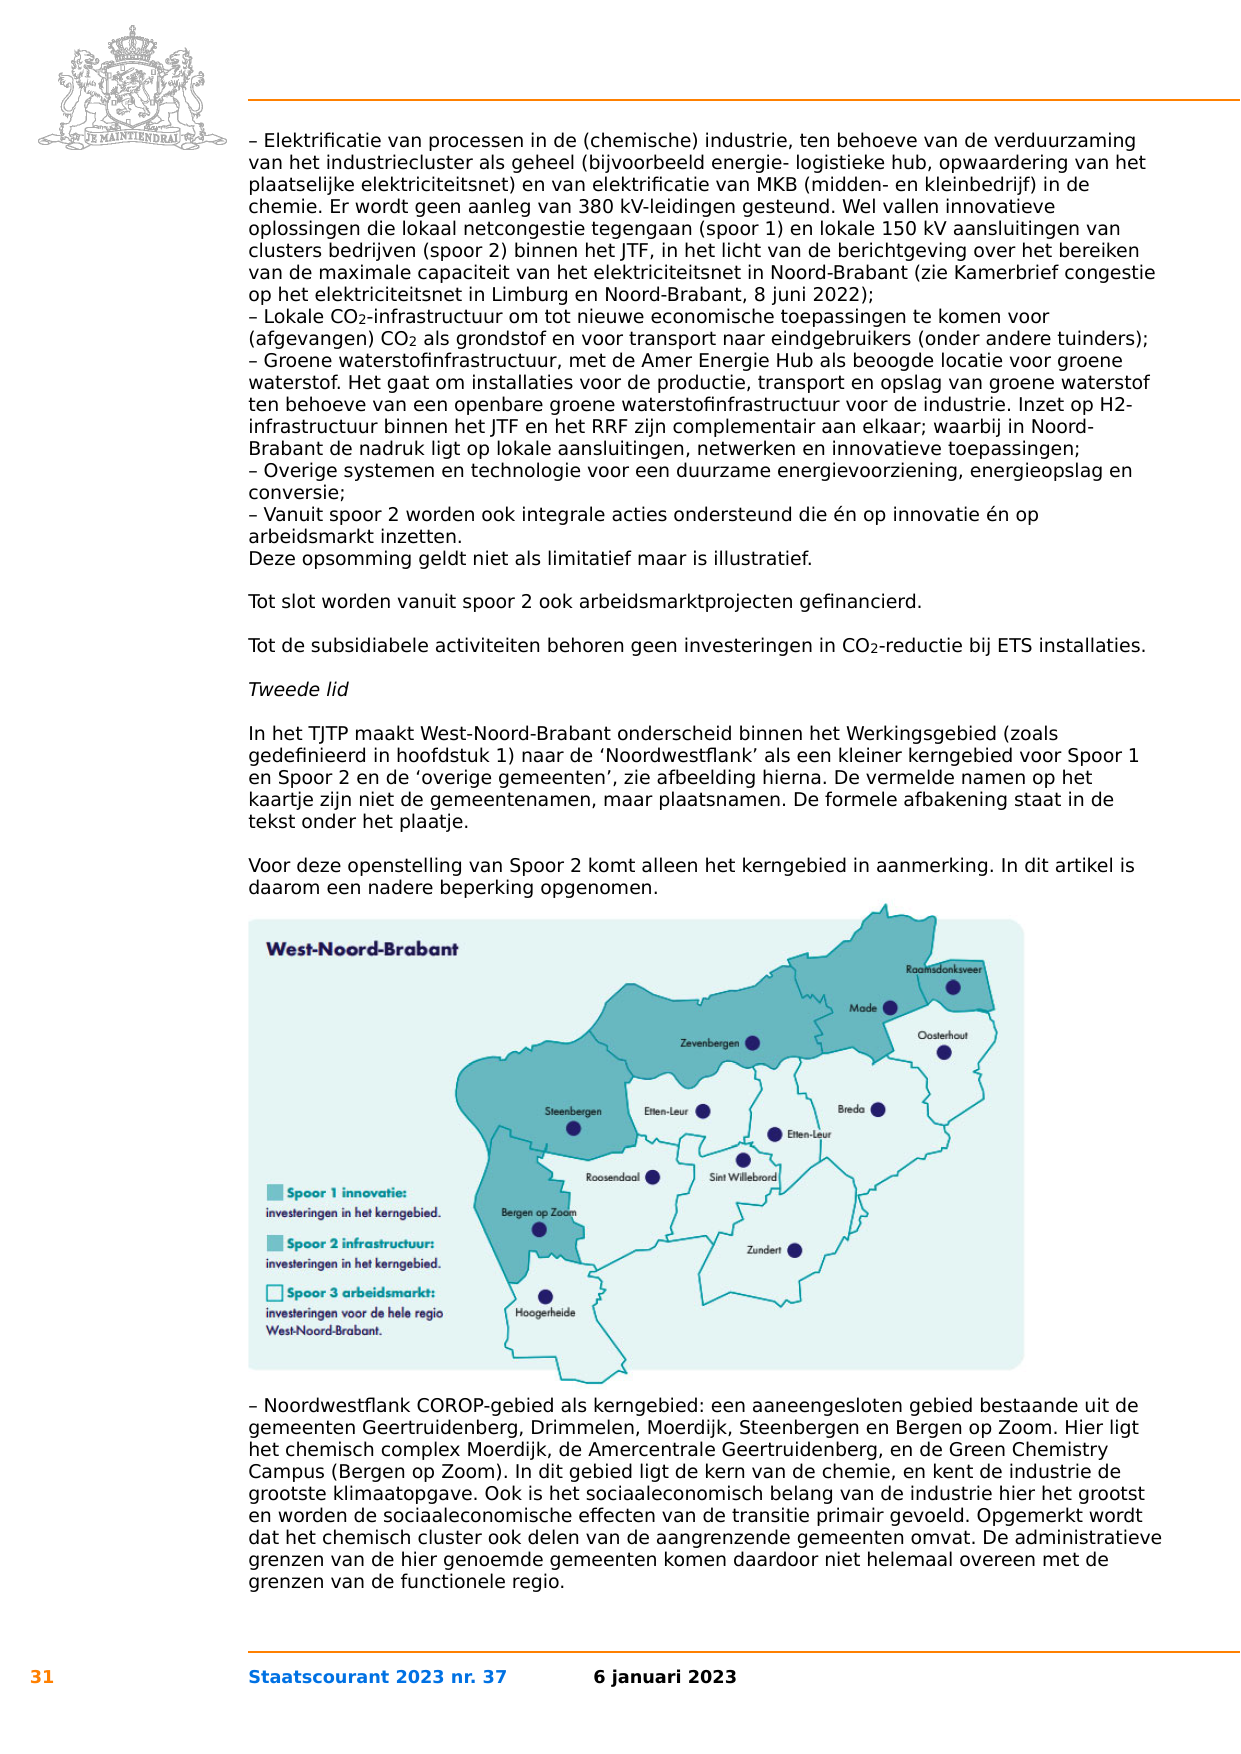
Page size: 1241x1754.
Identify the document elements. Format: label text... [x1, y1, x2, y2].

picture [248, 898, 1034, 1395]
text Tot de subsidiabele activiteiten behoren geen investeringen in CO2-reductie bij ETS installaties. [248, 635, 1163, 657]
text Voor deze openstelling van Spoor 2 komt alleen het kerngebied in aanmerking. In dit artikel is daarom een nadere beperking opgenomen. [248, 855, 1163, 1395]
subtitle Tweede lid [248, 679, 1163, 701]
text – Groene waterstofinfrastructuur, met de Amer Energie Hub als beoogde locatie voor groene waterstof. Het gaat om installaties voor de productie, transport en opslag van groene waterstof ten behoeve van een openbare groene waterstofinfrastructuur voor de industrie. Inzet op H2-infrastructuur binnen het JTF en het RRF zijn complementair aan elkaar; waarbij in Noord-Brabant de nadruk ligt op lokale aansluitingen, netwerken en innovatieve toepassingen; [248, 350, 1163, 459]
text – Elektrificatie van processen in de (chemische) industrie, ten behoeve van de verduurzaming van het industriecluster als geheel (bijvoorbeeld energie- logistieke hub, opwaardering van het plaatselijke elektriciteitsnet) en van elektrificatie van MKB (midden- en kleinbedrijf) in de chemie. Er wordt geen aanleg van 380 kV-leidingen gesteund. Wel vallen innovatieve oplossingen die lokaal netcongestie tegengaan (spoor 1) en lokale 150 kV aansluitingen van clusters bedrijven (spoor 2) binnen het JTF, in het licht van de berichtgeving over het bereiken van de maximale capaciteit van het elektriciteitsnet in Noord-Brabant (zie Kamerbrief congestie op het elektriciteitsnet in Limburg en Noord-Brabant, 8 juni 2022); [248, 130, 1163, 306]
text – Noordwestflank COROP-gebied als kerngebied: een aaneengesloten gebied bestaande uit de gemeenten Geertruidenberg, Drimmelen, Moerdijk, Steenbergen en Bergen op Zoom. Hier ligt het chemisch complex Moerdijk, de Amercentrale Geertruidenberg, en de Green Chemistry Campus (Bergen op Zoom). In dit gebied ligt de kern van de chemie, en kent de industrie de grootste klimaatopgave. Ook is het sociaaleconomisch belang van de industrie hier het grootst en worden de sociaaleconomische effecten van de transitie primair gevoeld. Opgemerkt wordt dat het chemisch cluster ook delen van de aangrenzende gemeenten omvat. De administratieve grenzen van de hier genoemde gemeenten komen daardoor niet helemaal overeen met de grenzen van de functionele regio. [248, 1395, 1163, 1592]
text In het TJTP maakt West-Noord-Brabant onderscheid binnen het Werkingsgebied (zoals gedefinieerd in hoofdstuk 1) naar de ‘Noordwestflank’ als een kleiner kerngebied voor Spoor 1 en Spoor 2 en de ‘overige gemeenten’, zie afbeelding hierna. De vermelde namen op het kaartje zijn niet de gemeentenamen, maar plaatsnamen. De formele afbakening staat in de tekst onder het plaatje. [248, 723, 1163, 833]
text – Vanuit spoor 2 worden ook integrale acties ondersteund die én op innovatie én op arbeidsmarkt inzetten. [248, 503, 1163, 547]
text – Overige systemen en technologie voor een duurzame energievoorziening, energieopslag en conversie; [248, 459, 1163, 503]
text Deze opsomming geldt niet als limitatief maar is illustratief. [248, 547, 1163, 569]
picture [38, 25, 227, 150]
text Tot slot worden vanuit spoor 2 ook arbeidsmarktprojecten gefinancierd. [248, 591, 1163, 613]
text – Lokale CO2-infrastructuur om tot nieuwe economische toepassingen te komen voor (afgevangen) CO2 als grondstof en voor transport naar eindgebruikers (onder andere tuinders); [248, 306, 1163, 350]
